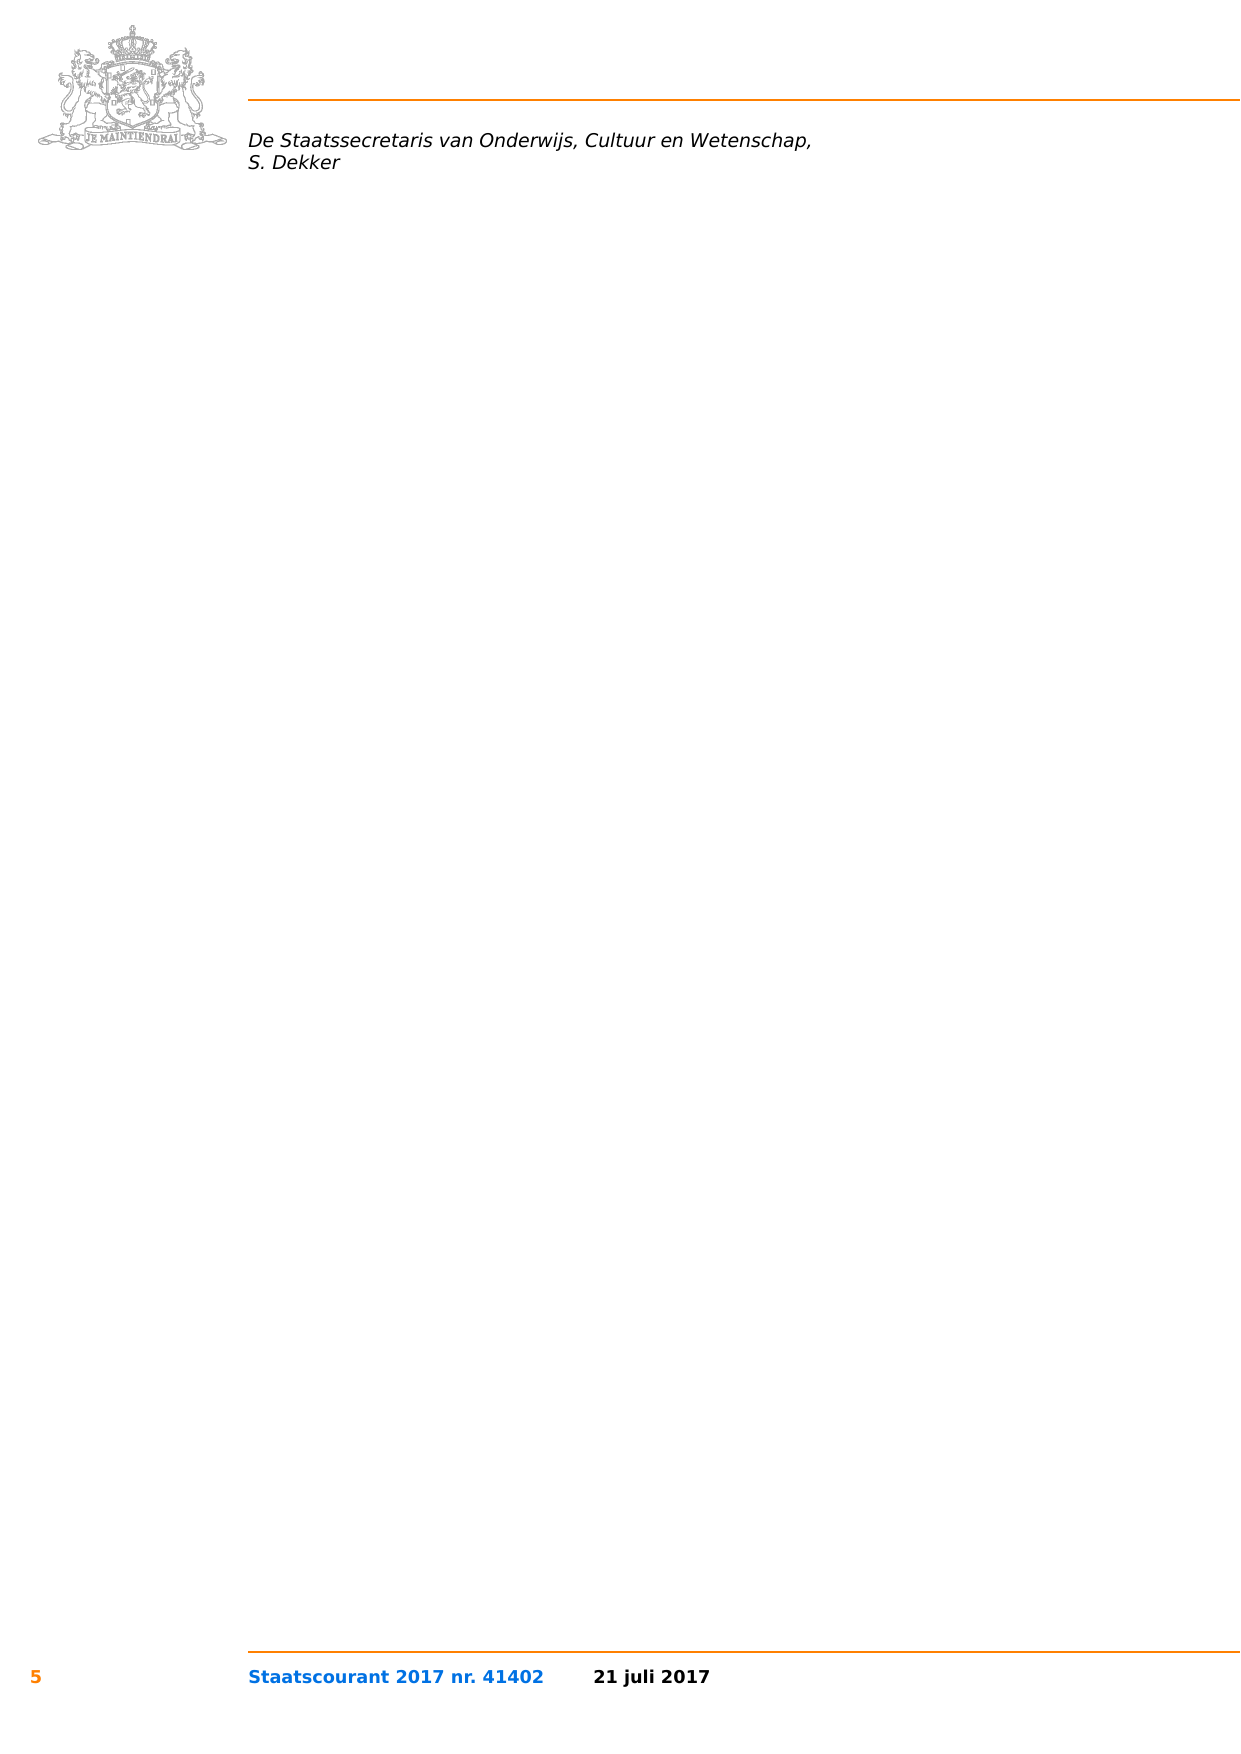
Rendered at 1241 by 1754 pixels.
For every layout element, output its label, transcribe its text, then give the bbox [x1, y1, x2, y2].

text De Staatssecretaris van Onderwijs, Cultuur en Wetenschap, S. Dekker [248, 130, 1163, 174]
picture [38, 25, 227, 150]
